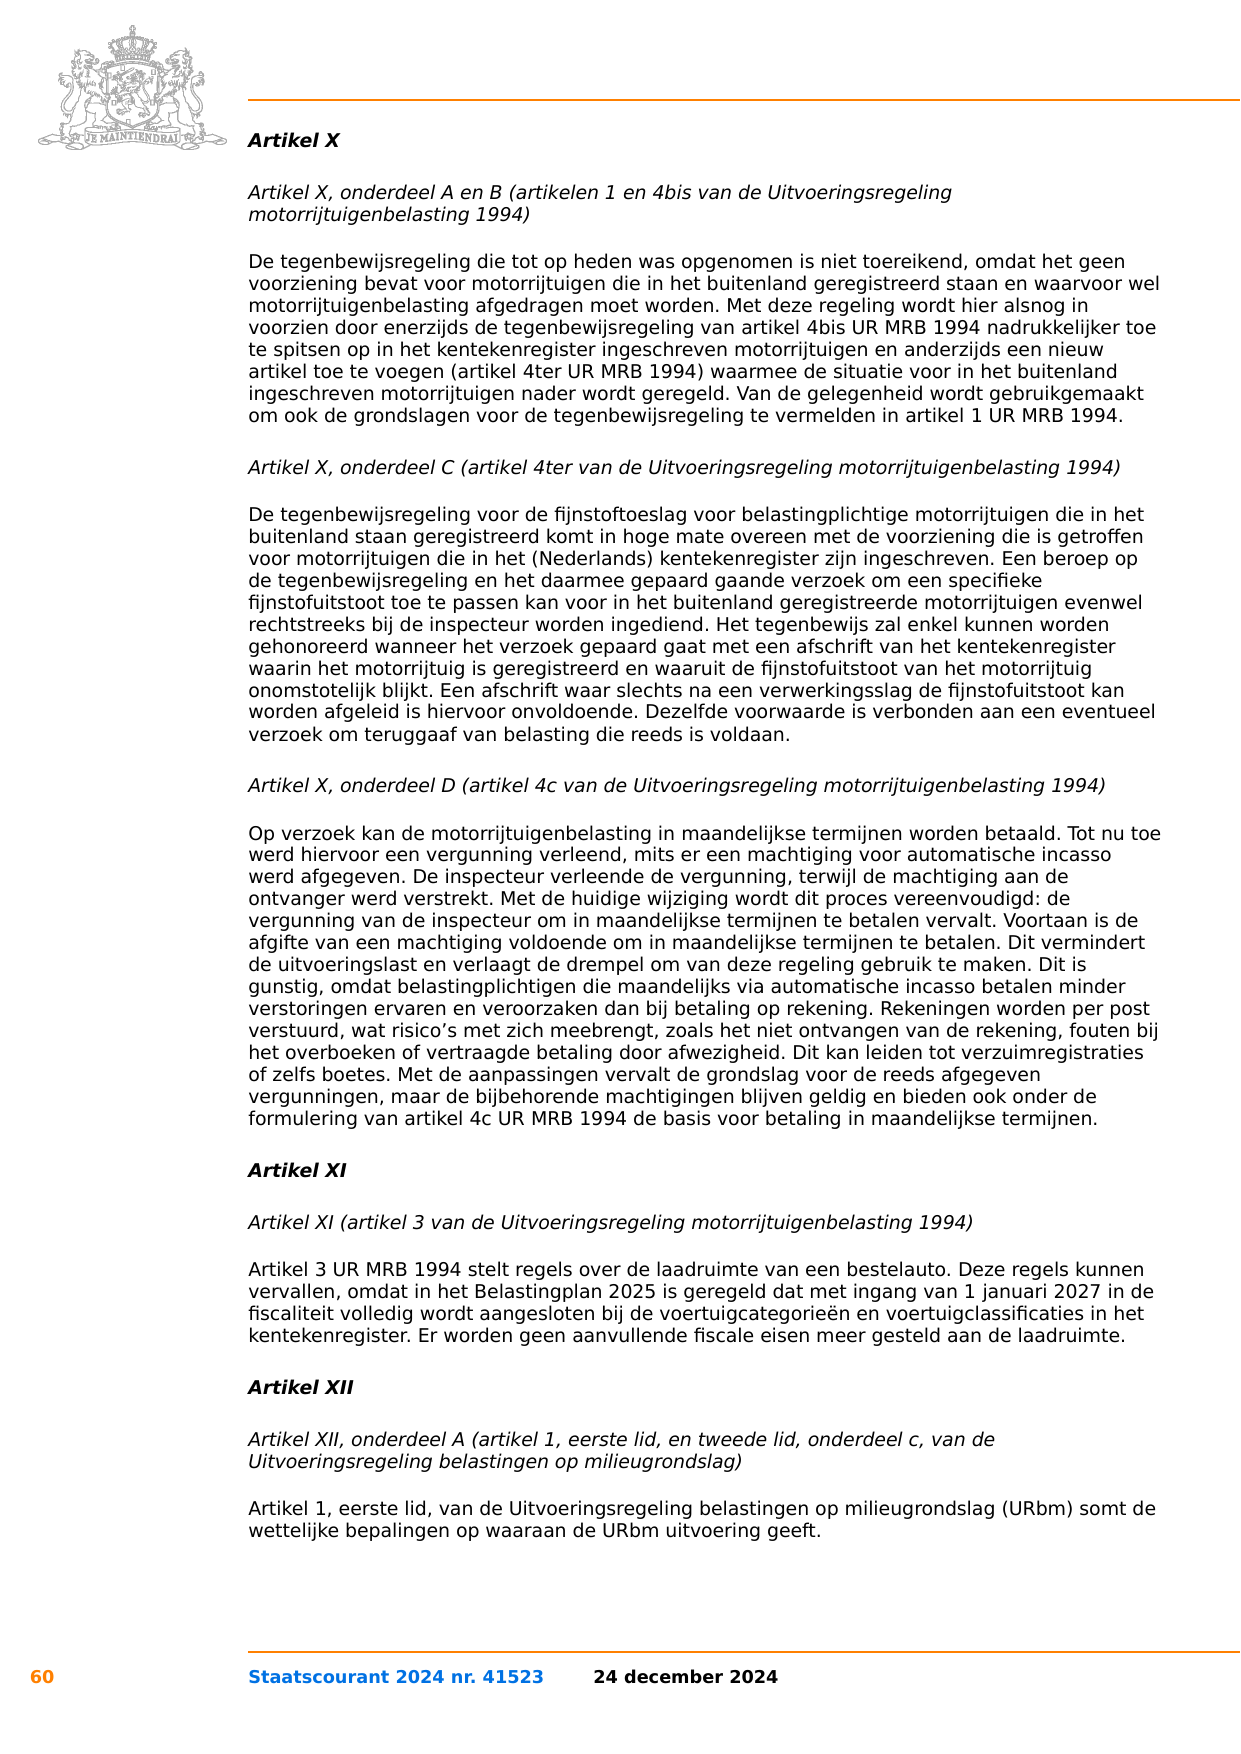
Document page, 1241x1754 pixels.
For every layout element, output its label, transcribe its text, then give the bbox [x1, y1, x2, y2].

subtitle Artikel XII [248, 1377, 1163, 1399]
text De tegenbewijsregeling die tot op heden was opgenomen is niet toereikend, omdat het geen voorziening bevat voor motorrijtuigen die in het buitenland geregistreerd staan en waarvoor wel motorrijtuigenbelasting afgedragen moet worden. Met deze regeling wordt hier alsnog in voorzien door enerzijds de tegenbewijsregeling van artikel 4bis UR MRB 1994 nadrukkelijker toe te spitsen op in het kentekenregister ingeschreven motorrijtuigen en anderzijds een nieuw artikel toe te voegen (artikel 4ter UR MRB 1994) waarmee de situatie voor in het buitenland ingeschreven motorrijtuigen nader wordt geregeld. Van de gelegenheid wordt gebruikgemaakt om ook de grondslagen voor de tegenbewijsregeling te vermelden in artikel 1 UR MRB 1994. [248, 251, 1163, 427]
text Artikel 3 UR MRB 1994 stelt regels over de laadruimte van een bestelauto. Deze regels kunnen vervallen, omdat in het Belastingplan 2025 is geregeld dat met ingang van 1 januari 2027 in de fiscaliteit volledig wordt aangesloten bij de voertuigcategorieën en voertuigclassificaties in het kentekenregister. Er worden geen aanvullende fiscale eisen meer gesteld aan de laadruimte. [248, 1259, 1163, 1347]
text De tegenbewijsregeling voor de fijnstoftoeslag voor belastingplichtige motorrijtuigen die in het buitenland staan geregistreerd komt in hoge mate overeen met de voorziening die is getroffen voor motorrijtuigen die in het (Nederlands) kentekenregister zijn ingeschreven. Een beroep op de tegenbewijsregeling en het daarmee gepaard gaande verzoek om een specifieke fijnstofuitstoot toe te passen kan voor in het buitenland geregistreerde motorrijtuigen evenwel rechtstreeks bij de inspecteur worden ingediend. Het tegenbewijs zal enkel kunnen worden gehonoreerd wanneer het verzoek gepaard gaat met een afschrift van het kentekenregister waarin het motorrijtuig is geregistreerd en waaruit de fijnstofuitstoot van het motorrijtuig onomstotelijk blijkt. Een afschrift waar slechts na een verwerkingsslag de fijnstofuitstoot kan worden afgeleid is hiervoor onvoldoende. Dezelfde voorwaarde is verbonden aan een eventueel verzoek om teruggaaf van belasting die reeds is voldaan. [248, 504, 1163, 745]
subtitle Artikel X, onderdeel D (artikel 4c van de Uitvoeringsregeling motorrijtuigenbelasting 1994) [248, 775, 1163, 797]
text Artikel 1, eerste lid, van de Uitvoeringsregeling belastingen op milieugrondslag (URbm) somt de wettelijke bepalingen op waaraan de URbm uitvoering geeft. [248, 1498, 1163, 1542]
subtitle Artikel X, onderdeel C (artikel 4ter van de Uitvoeringsregeling motorrijtuigenbelasting 1994) [248, 457, 1163, 479]
picture [38, 25, 227, 150]
subtitle Artikel XI (artikel 3 van de Uitvoeringsregeling motorrijtuigenbelasting 1994) [248, 1212, 1163, 1234]
subtitle Artikel XI [248, 1160, 1163, 1182]
text Op verzoek kan de motorrijtuigenbelasting in maandelijkse termijnen worden betaald. Tot nu toe werd hiervoor een vergunning verleend, mits er een machtiging voor automatische incasso werd afgegeven. De inspecteur verleende de vergunning, terwijl de machtiging aan de ontvanger werd verstrekt. Met de huidige wijziging wordt dit proces vereenvoudigd: de vergunning van de inspecteur om in maandelijkse termijnen te betalen vervalt. Voortaan is de afgifte van een machtiging voldoende om in maandelijkse termijnen te betalen. Dit vermindert de uitvoeringslast en verlaagt de drempel om van deze regeling gebruik te maken. Dit is gunstig, omdat belastingplichtigen die maandelijks via automatische incasso betalen minder verstoringen ervaren en veroorzaken dan bij betaling op rekening. Rekeningen worden per post verstuurd, wat risico’s met zich meebrengt, zoals het niet ontvangen van de rekening, fouten bij het overboeken of vertraagde betaling door afwezigheid. Dit kan leiden tot verzuimregistraties of zelfs boetes. Met de aanpassingen vervalt de grondslag voor de reeds afgegeven vergunningen, maar de bijbehorende machtigingen blijven geldig en bieden ook onder de formulering van artikel 4c UR MRB 1994 de basis voor betaling in maandelijkse termijnen. [248, 822, 1163, 1130]
subtitle Artikel XII, onderdeel A (artikel 1, eerste lid, en tweede lid, onderdeel c, van de Uitvoeringsregeling belastingen op milieugrondslag) [248, 1429, 1163, 1473]
subtitle Artikel X, onderdeel A en B (artikelen 1 en 4bis van de Uitvoeringsregeling motorrijtuigenbelasting 1994) [248, 182, 1163, 226]
subtitle Artikel X [248, 130, 1163, 152]
